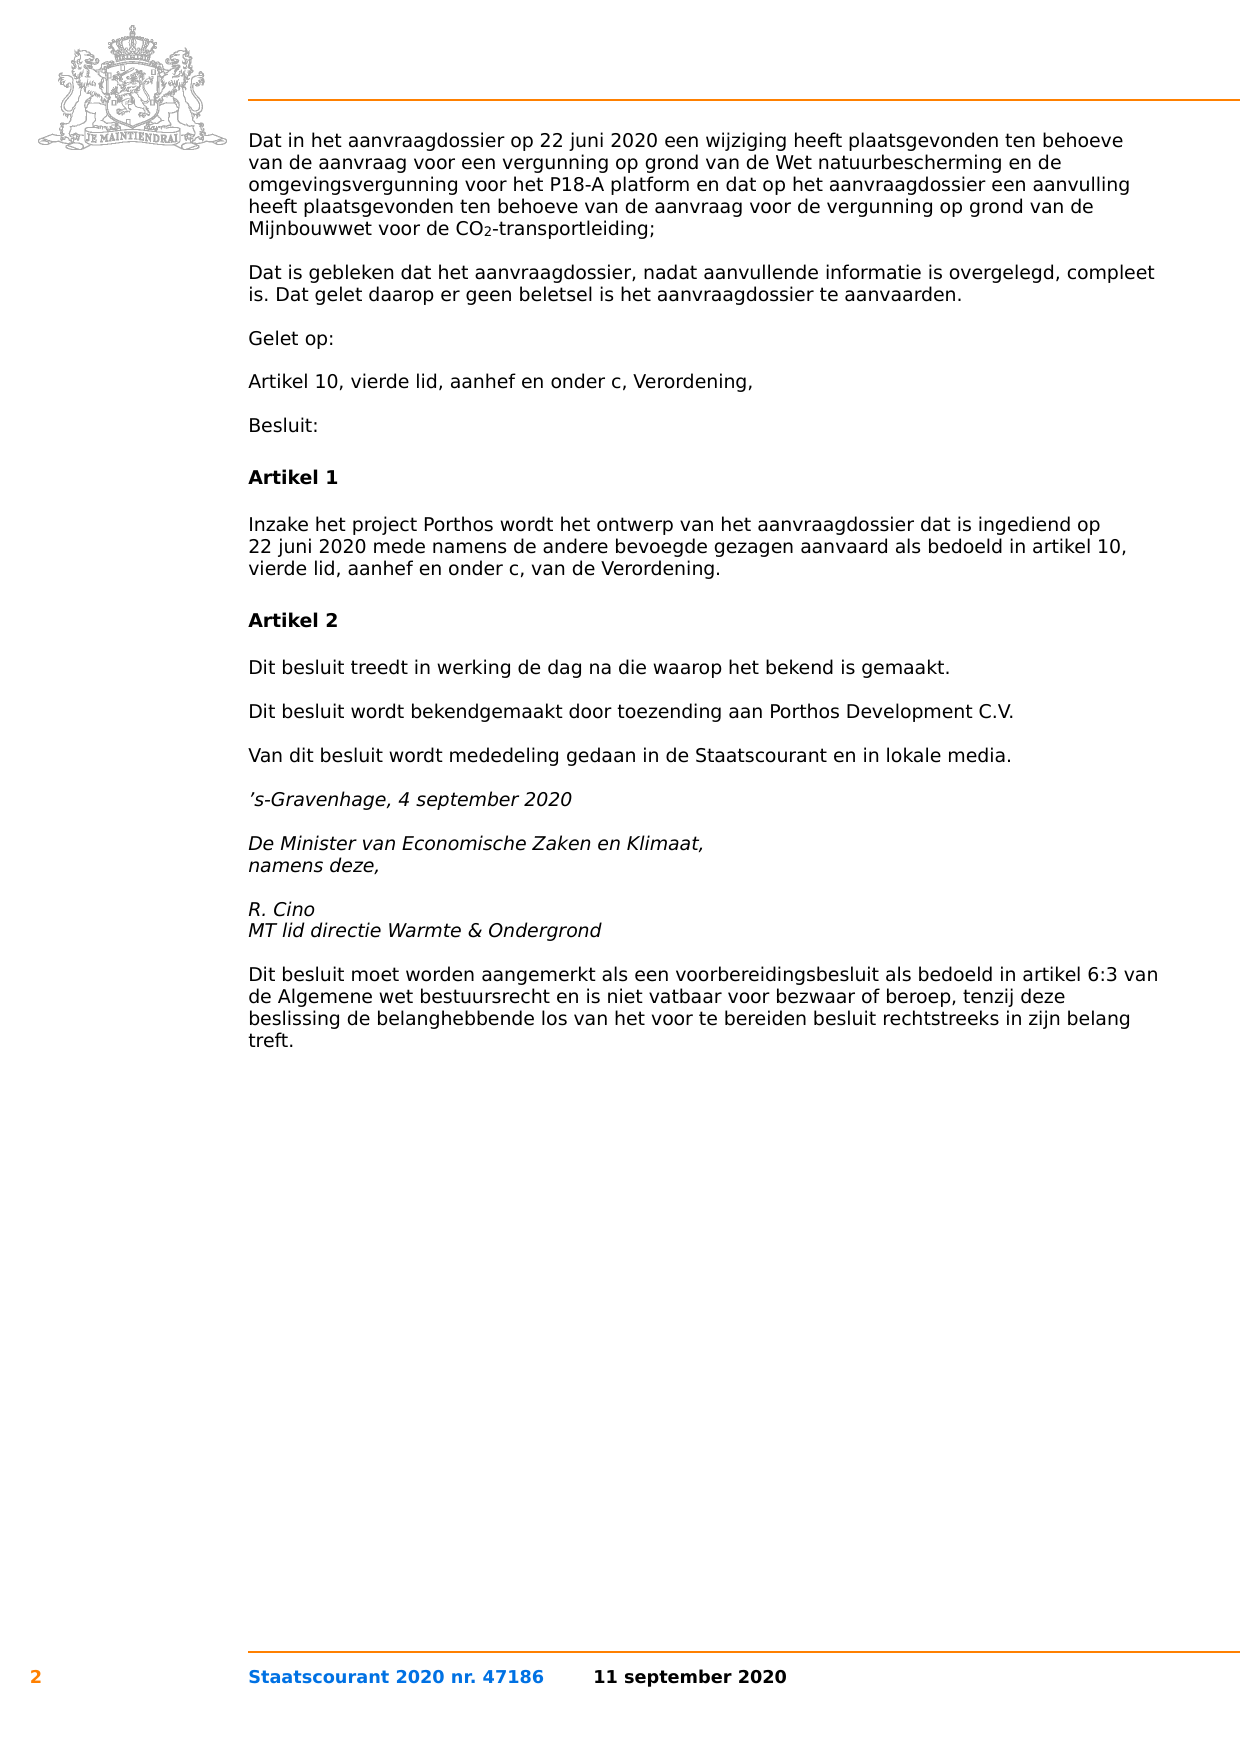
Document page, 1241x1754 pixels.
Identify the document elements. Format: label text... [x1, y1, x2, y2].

text Besluit: [248, 415, 1163, 437]
text Dit besluit wordt bekendgemaakt door toezending aan Porthos Development C.V. [248, 701, 1163, 723]
text Gelet op: [248, 327, 1163, 349]
picture [38, 25, 227, 150]
subtitle Artikel 1 [248, 467, 1163, 489]
text Dit besluit treedt in werking de dag na die waarop het bekend is gemaakt. [248, 657, 1163, 679]
text Inzake het project Porthos wordt het ontwerp van het aanvraagdossier dat is ingediend op 22 juni 2020 mede namens de andere bevoegde gezagen aanvaard als bedoeld in artikel 10, vierde lid, aanhef en onder c, van de Verordening. [248, 514, 1163, 580]
text De Minister van Economische Zaken en Klimaat, namens deze, R. Cino MT lid directie Warmte & Ondergrond [248, 832, 1163, 942]
text Artikel 10, vierde lid, aanhef en onder c, Verordening, [248, 371, 1163, 393]
text Dit besluit moet worden aangemerkt als een voorbereidingsbesluit als bedoeld in artikel 6:3 van de Algemene wet bestuursrecht en is niet vatbaar voor bezwaar of beroep, tenzij deze beslissing de belanghebbende los van het voor te bereiden besluit rechtstreeks in zijn belang treft. [248, 964, 1163, 1052]
text Dat in het aanvraagdossier op 22 juni 2020 een wijziging heeft plaatsgevonden ten behoeve van de aanvraag voor een vergunning op grond van de Wet natuurbescherming en de omgevingsvergunning voor het P18-A platform en dat op het aanvraagdossier een aanvulling heeft plaatsgevonden ten behoeve van de aanvraag voor de vergunning op grond van de Mijnbouwwet voor de CO2-transportleiding; [248, 130, 1163, 240]
text Dat is gebleken dat het aanvraagdossier, nadat aanvullende informatie is overgelegd, compleet is. Dat gelet daarop er geen beletsel is het aanvraagdossier te aanvaarden. [248, 262, 1163, 306]
text Van dit besluit wordt mededeling gedaan in de Staatscourant en in lokale media. [248, 745, 1163, 767]
text ’s-Gravenhage, 4 september 2020 [248, 789, 1163, 811]
subtitle Artikel 2 [248, 610, 1163, 632]
